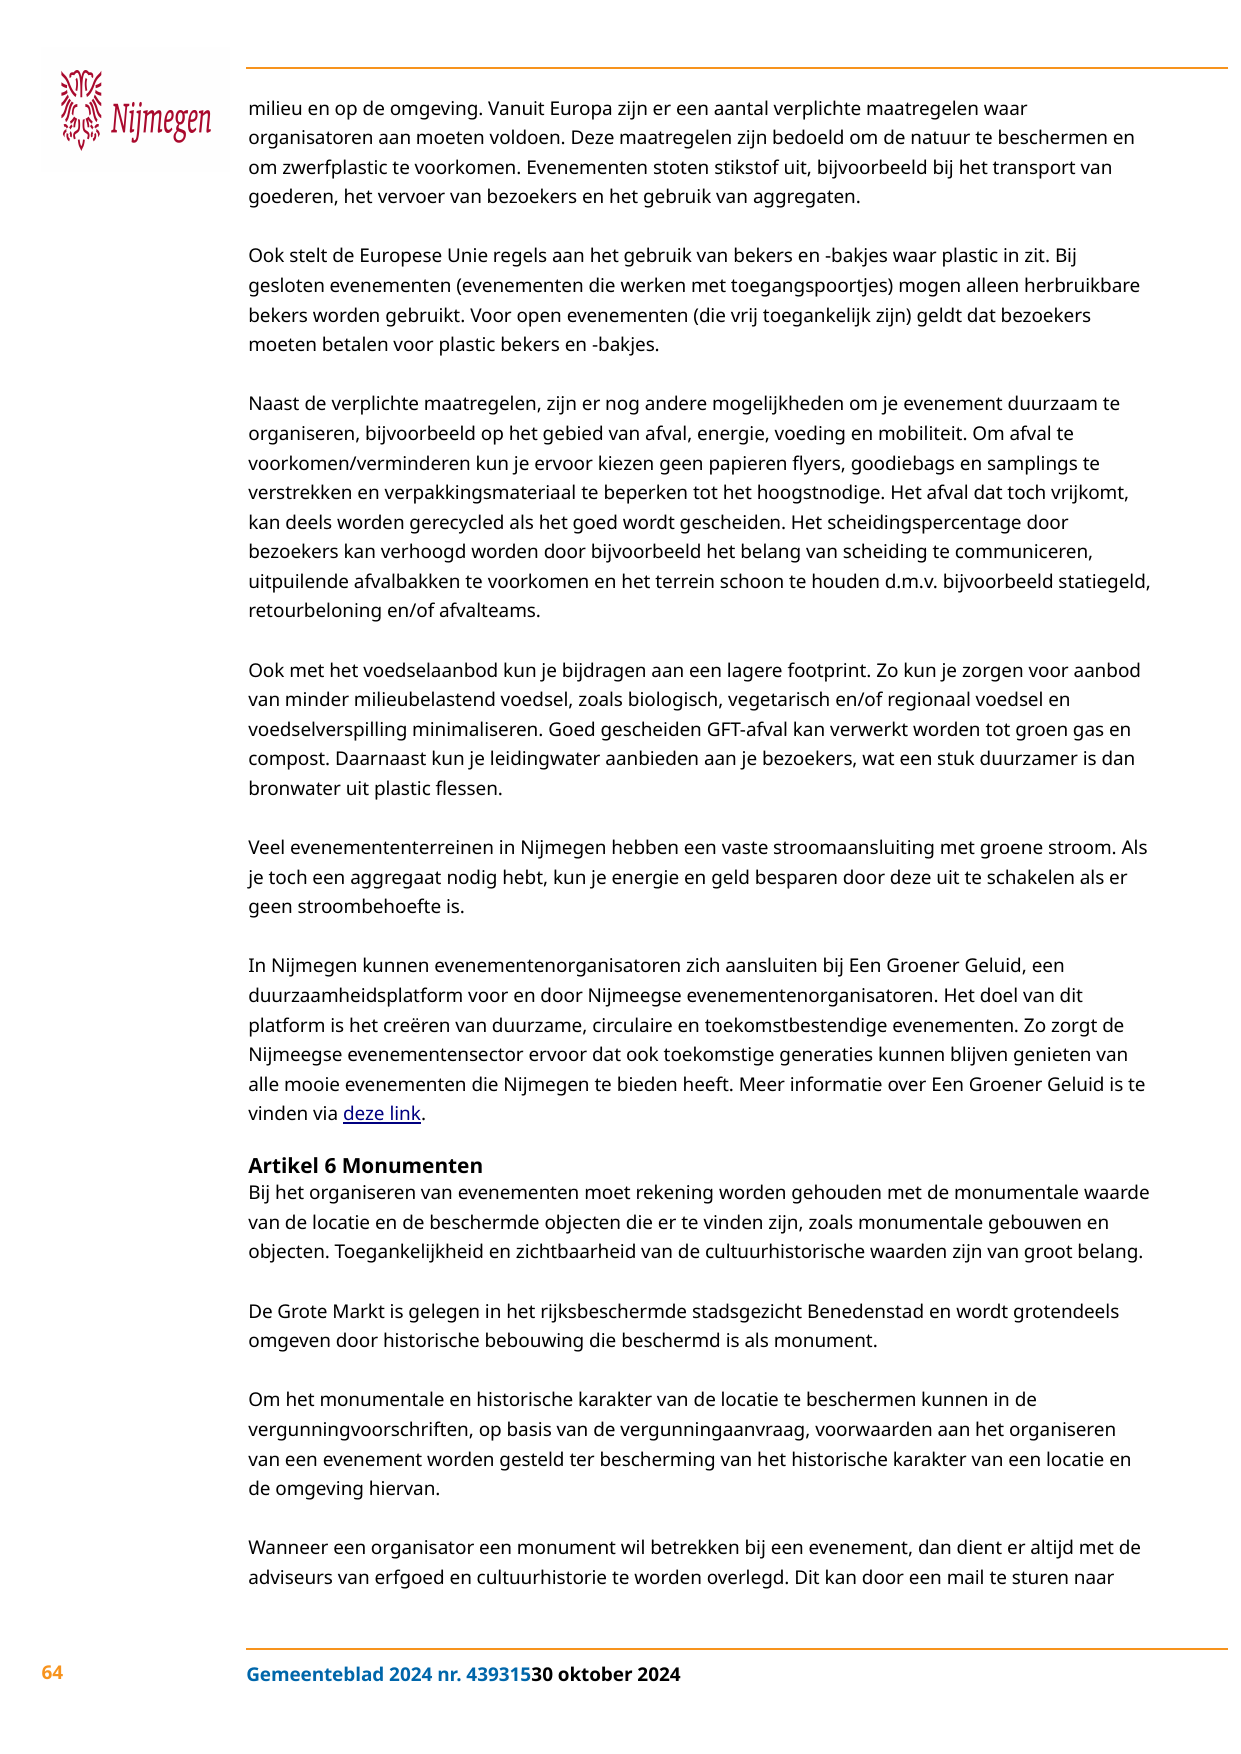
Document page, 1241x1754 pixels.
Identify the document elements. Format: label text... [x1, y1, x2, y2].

text Bij het organiseren van evenementen moet rekening worden gehouden met de monumentale waarde van de locatie en de beschermde objecten die er te vinden zijn, zoals monumentale gebouwen en objecten. Toegankelijkheid en zichtbaarheid van de cultuurhistorische waarden zijn van groot belang. [248, 1179, 1152, 1264]
text Artikel 6 Monumenten [248, 1151, 1152, 1179]
text milieu en op de omgeving. Vanuit Europa zijn er een aantal verplichte maatregelen waar organisatoren aan moeten voldoen. Deze maatregelen zijn bedoeld om de natuur te beschermen en om zwerfplastic te voorkomen. Evenementen stoten stikstof uit, bijvoorbeeld bij het transport van goederen, het vervoer van bezoekers en het gebruik van aggregaten. [248, 95, 1152, 209]
text Wanneer een organisator een monument wil betrekken bij een evenement, dan dient er altijd met de adviseurs van erfgoed en cultuurhistorie te worden overlegd. Dit kan door een mail te sturen naar [248, 1534, 1152, 1590]
text Veel evenemententerreinen in Nijmegen hebben een vaste stroomaansluiting met groene stroom. Als je toch een aggregaat nodig hebt, kun je energie en geld besparen door deze uit te schakelen als er geen stroombehoefte is. [248, 834, 1152, 919]
text De Grote Markt is gelegen in het rijksbeschermde stadsgezicht Benedenstad en wordt grotendeels omgeven door historische bebouwing die beschermd is als monument. [248, 1298, 1152, 1353]
text In Nijmegen kunnen evenementenorganisatoren zich aansluiten bij Een Groener Geluid, een duurzaamheidsplatform voor en door Nijmeegse evenementenorganisatoren. Het doel van dit platform is het creëren van duurzame, circulaire en toekomstbestendige evenementen. Zo zorgt de Nijmeegse evenementensector ervoor dat ook toekomstige generaties kunnen blijven genieten van alle mooie evenementen die Nijmegen te bieden heeft. Meer informatie over Een Groener Geluid is te vinden via deze link. [248, 953, 1152, 1126]
text Naast de verplichte maatregelen, zijn er nog andere mogelijkheden om je evenement duurzaam te organiseren, bijvoorbeeld op het gebied van afval, energie, voeding en mobiliteit. Om afval te voorkomen/verminderen kun je ervoor kiezen geen papieren flyers, goodiebags en samplings te verstrekken en verpakkingsmateriaal te beperken tot het hoogstnodige. Het afval dat toch vrijkomt, kan deels worden gerecycled als het goed wordt gescheiden. Het scheidingspercentage door bezoekers kan verhoogd worden door bijvoorbeeld het belang van scheiding te communiceren, uitpuilende afvalbakken te voorkomen en het terrein schoon te houden d.m.v. bijvoorbeeld statiegeld, retourbeloning en/of afvalteams. [248, 391, 1152, 623]
text Ook stelt de Europese Unie regels aan het gebruik van bekers en -bakjes waar plastic in zit. Bij gesloten evenementen (evenementen die werken met toegangspoortjes) mogen alleen herbruikbare bekers worden gebruikt. Voor open evenementen (die vrij toegankelijk zijn) geldt dat bezoekers moeten betalen voor plastic bekers en -bakjes. [248, 243, 1152, 357]
text Om het monumentale en historische karakter van de locatie te beschermen kunnen in de vergunningvoorschriften, op basis van de vergunningaanvraag, voorwaarden aan het organiseren van een evenement worden gesteld ter bescherming van het historische karakter van een locatie en de omgeving hiervan. [248, 1387, 1152, 1501]
picture [41, 47, 231, 172]
text Ook met het voedselaanbod kun je bijdragen aan een lagere footprint. Zo kun je zorgen voor aanbod van minder milieubelastend voedsel, zoals biologisch, vegetarisch en/of regionaal voedsel en voedselverspilling minimaliseren. Goed gescheiden GFT-afval kan verwerkt worden tot groen gas en compost. Daarnaast kun je leidingwater aanbieden aan je bezoekers, wat een stuk duurzamer is dan bronwater uit plastic flessen. [248, 657, 1152, 801]
